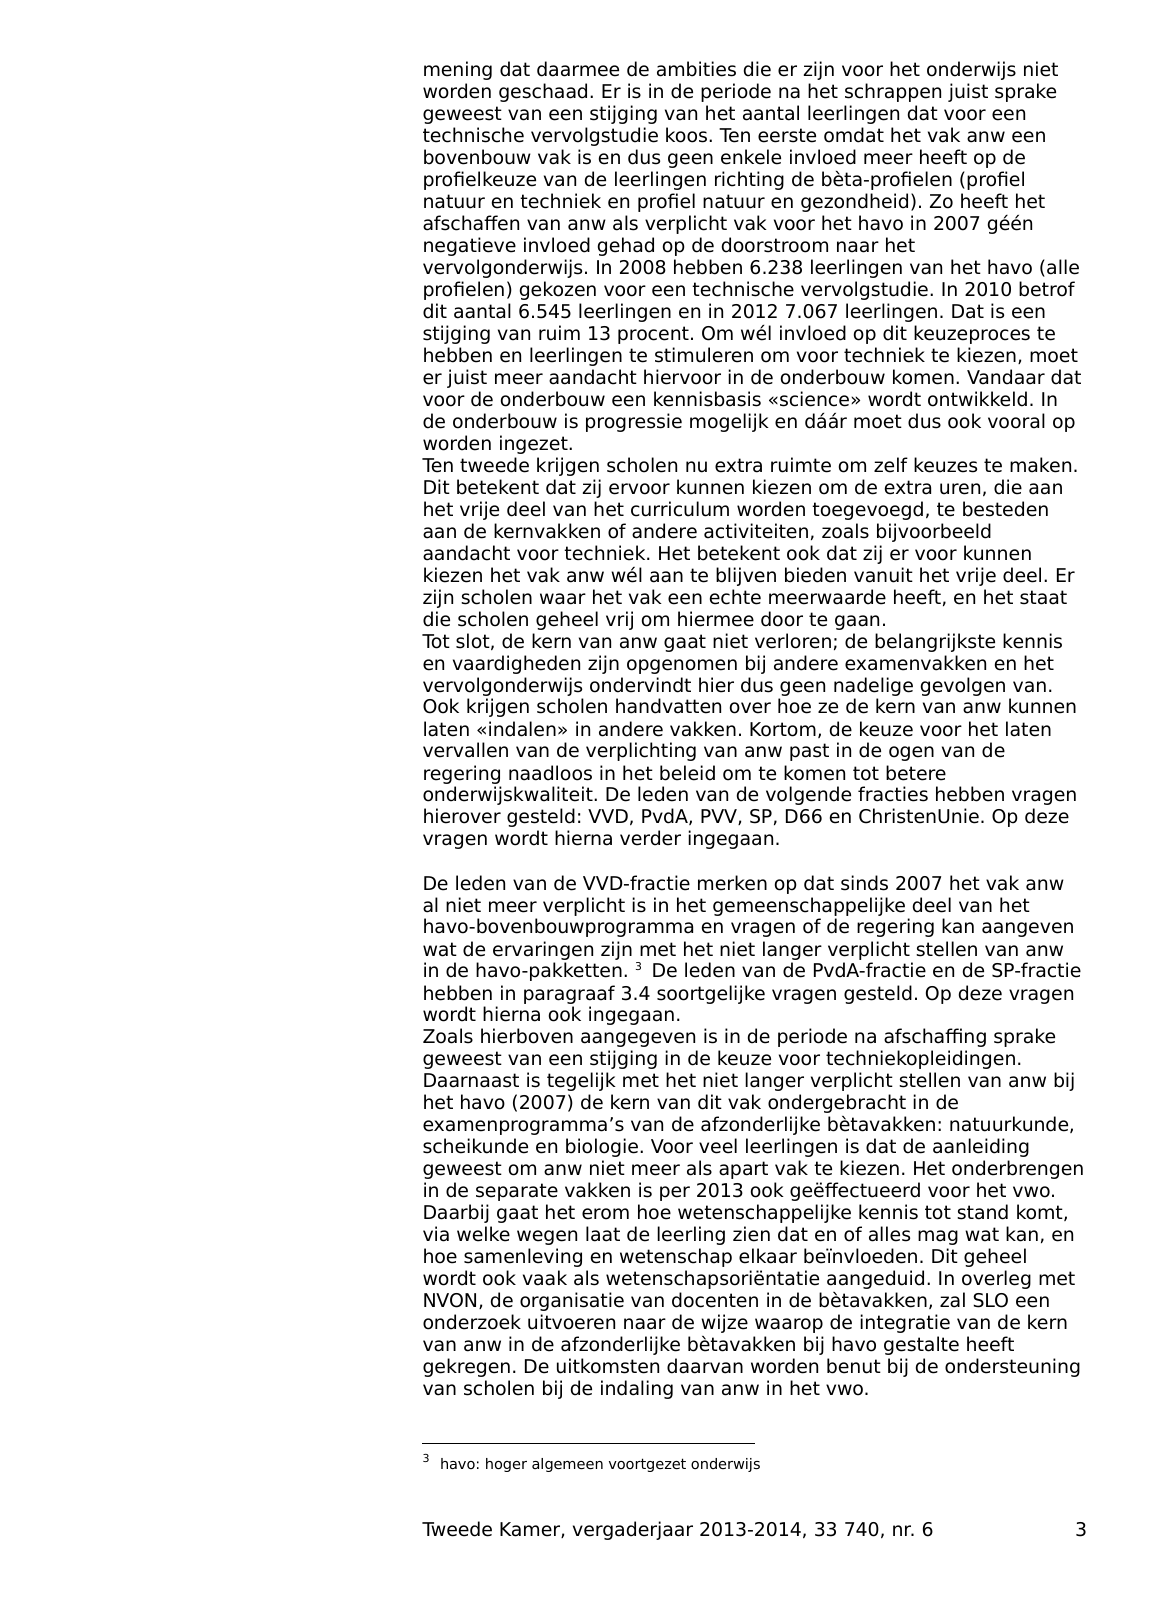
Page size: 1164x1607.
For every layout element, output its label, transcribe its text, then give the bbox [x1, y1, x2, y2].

text havo: hoger algemeen voortgezet onderwijs [422, 1452, 1087, 1474]
text Zoals hierboven aangegeven is in de periode na afschaffing sprake geweest van een stijging in de keuze voor techniekopleidingen. Daarnaast is tegelijk met het niet langer verplicht stellen van anw bij het havo (2007) de kern van dit vak ondergebracht in de examenprogramma’s van de afzonderlijke bètavakken: natuurkunde, scheikunde en biologie. Voor veel leerlingen is dat de aanleiding geweest om anw niet meer als apart vak te kiezen. Het onderbrengen in de separate vakken is per 2013 ook geëffectueerd voor het vwo. Daarbij gaat het erom hoe wetenschappelijke kennis tot stand komt, via welke wegen laat de leerling zien dat en of alles mag wat kan, en hoe samenleving en wetenschap elkaar beïnvloeden. Dit geheel wordt ook vaak als wetenschapsoriëntatie aangeduid. In overleg met NVON, de organisatie van docenten in de bètavakken, zal SLO een onderzoek uitvoeren naar de wijze waarop de integratie van de kern van anw in de afzonderlijke bètavakken bij havo gestalte heeft gekregen. De uitkomsten daarvan worden benut bij de ondersteuning van scholen bij de indaling van anw in het vwo. [422, 1026, 1087, 1400]
text De leden van de VVD-fractie merken op dat sinds 2007 het vak anw al niet meer verplicht is in het gemeenschappelijke deel van het havo-bovenbouwprogramma en vragen of de regering kan aangeven wat de ervaringen zijn met het niet langer verplicht stellen van anw in de havo-pakketten. De leden van de PvdA-fractie en de SP-fractie hebben in paragraaf 3.4 soortgelijke vragen gesteld. Op deze vragen wordt hierna ook ingegaan. [422, 872, 1087, 1026]
text Tot slot, de kern van anw gaat niet verloren; de belangrijkste kennis en vaardigheden zijn opgenomen bij andere examenvakken en het vervolgonderwijs ondervindt hier dus geen nadelige gevolgen van. Ook krijgen scholen handvatten over hoe ze de kern van anw kunnen laten «indalen» in andere vakken. Kortom, de keuze voor het laten vervallen van de verplichting van anw past in de ogen van de regering naadloos in het beleid om te komen tot betere onderwijskwaliteit. De leden van de volgende fracties hebben vragen hierover gesteld: VVD, PvdA, PVV, SP, D66 en ChristenUnie. Op deze vragen wordt hierna verder ingegaan. [422, 631, 1087, 850]
text mening dat daarmee de ambities die er zijn voor het onderwijs niet worden geschaad. Er is in de periode na het schrappen juist sprake geweest van een stijging van het aantal leerlingen dat voor een technische vervolgstudie koos. Ten eerste omdat het vak anw een bovenbouw vak is en dus geen enkele invloed meer heeft op de profielkeuze van de leerlingen richting de bèta-profielen (profiel natuur en techniek en profiel natuur en gezondheid). Zo heeft het afschaffen van anw als verplicht vak voor het havo in 2007 géén negatieve invloed gehad op de doorstroom naar het vervolgonderwijs. In 2008 hebben 6.238 leerlingen van het havo (alle profielen) gekozen voor een technische vervolgstudie. In 2010 betrof dit aantal 6.545 leerlingen en in 2012 7.067 leerlingen. Dat is een stijging van ruim 13 procent. Om wél invloed op dit keuzeproces te hebben en leerlingen te stimuleren om voor techniek te kiezen, moet er juist meer aandacht hiervoor in de onderbouw komen. Vandaar dat voor de onderbouw een kennisbasis «science» wordt ontwikkeld. In de onderbouw is progressie mogelijk en dáár moet dus ook vooral op worden ingezet. [422, 59, 1087, 455]
text Ten tweede krijgen scholen nu extra ruimte om zelf keuzes te maken. Dit betekent dat zij ervoor kunnen kiezen om de extra uren, die aan het vrije deel van het curriculum worden toegevoegd, te besteden aan de kernvakken of andere activiteiten, zoals bijvoorbeeld aandacht voor techniek. Het betekent ook dat zij er voor kunnen kiezen het vak anw wél aan te blijven bieden vanuit het vrije deel. Er zijn scholen waar het vak een echte meerwaarde heeft, en het staat die scholen geheel vrij om hiermee door te gaan. [422, 455, 1087, 631]
